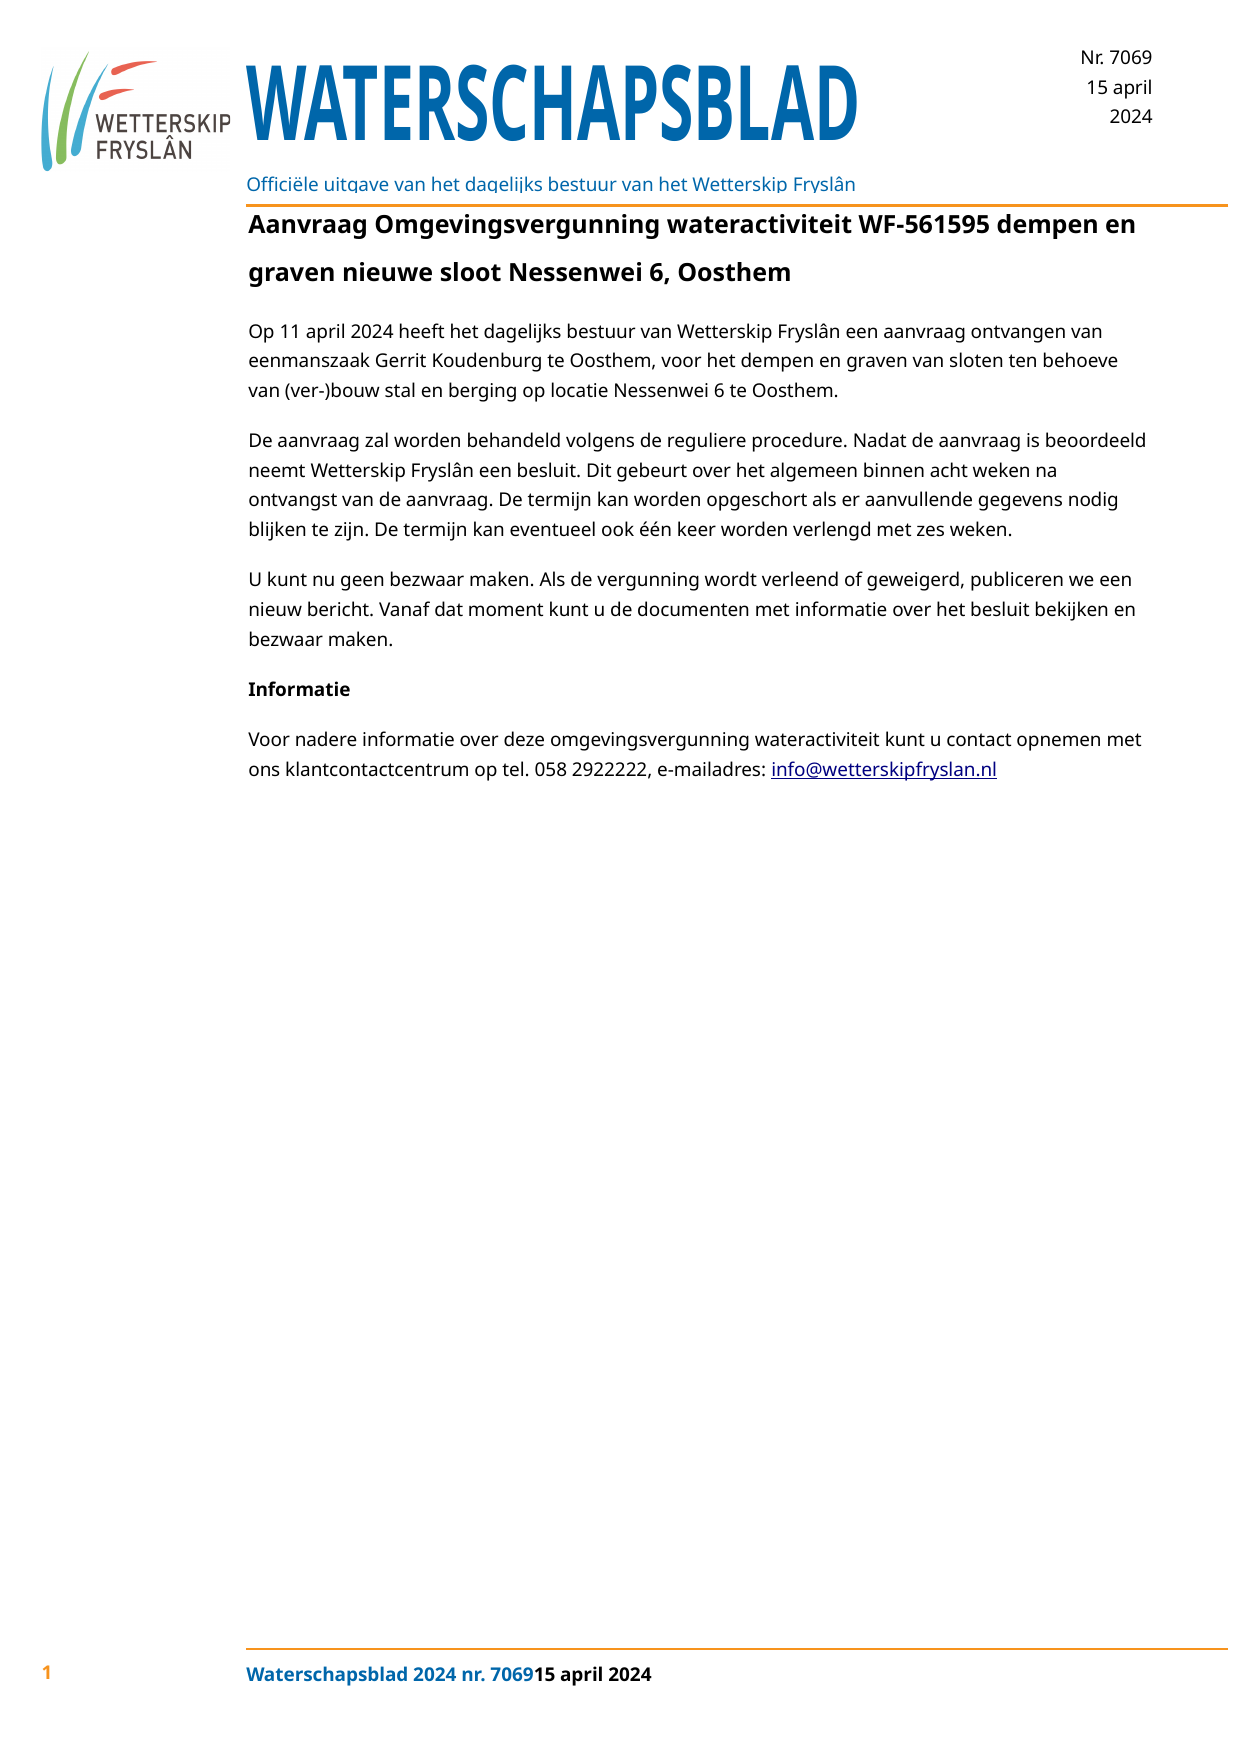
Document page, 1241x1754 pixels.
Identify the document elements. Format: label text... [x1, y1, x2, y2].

text Voor nadere informatie over deze omgevingsvergunning wateractiviteit kunt u contact opnemen met ons klantcontactcentrum op tel. 058 2922222, e-mailadres: info@wetterskipfryslan.nl [248, 727, 1152, 782]
text De aanvraag zal worden behandeld volgens de reguliere procedure. Nadat de aanvraag is beoordeeld neemt Wetterskip Fryslân een besluit. Dit gebeurt over het algemeen binnen acht weken na ontvangst van de aanvraag. De termijn kan worden opgeschort als er aanvullende gegevens nodig blijken te zijn. De termijn kan eventueel ook één keer worden verlengd met zes weken. [248, 427, 1152, 542]
text U kunt nu geen bezwaar maken. Als de vergunning wordt verleend of geweigerd, publiceren we een nieuw bericht. Vanaf dat moment kunt u de documenten met informatie over het besluit bekijken en bezwaar maken. [248, 567, 1152, 652]
text Informatie [248, 676, 1152, 702]
picture [41, 47, 231, 172]
text Aanvraag Omgevingsvergunning wateractiviteit WF-561595 dempen en graven nieuwe sloot Nessenwei 6, Oosthem [248, 207, 1152, 288]
text Op 11 april 2024 heeft het dagelijks bestuur van Wetterskip Fryslân een aanvraag ontvangen van eenmanszaak Gerrit Koudenburg te Oosthem, voor het dempen en graven van sloten ten behoeve van (ver-)bouw stal en berging op locatie Nessenwei 6 te Oosthem. [248, 318, 1152, 403]
